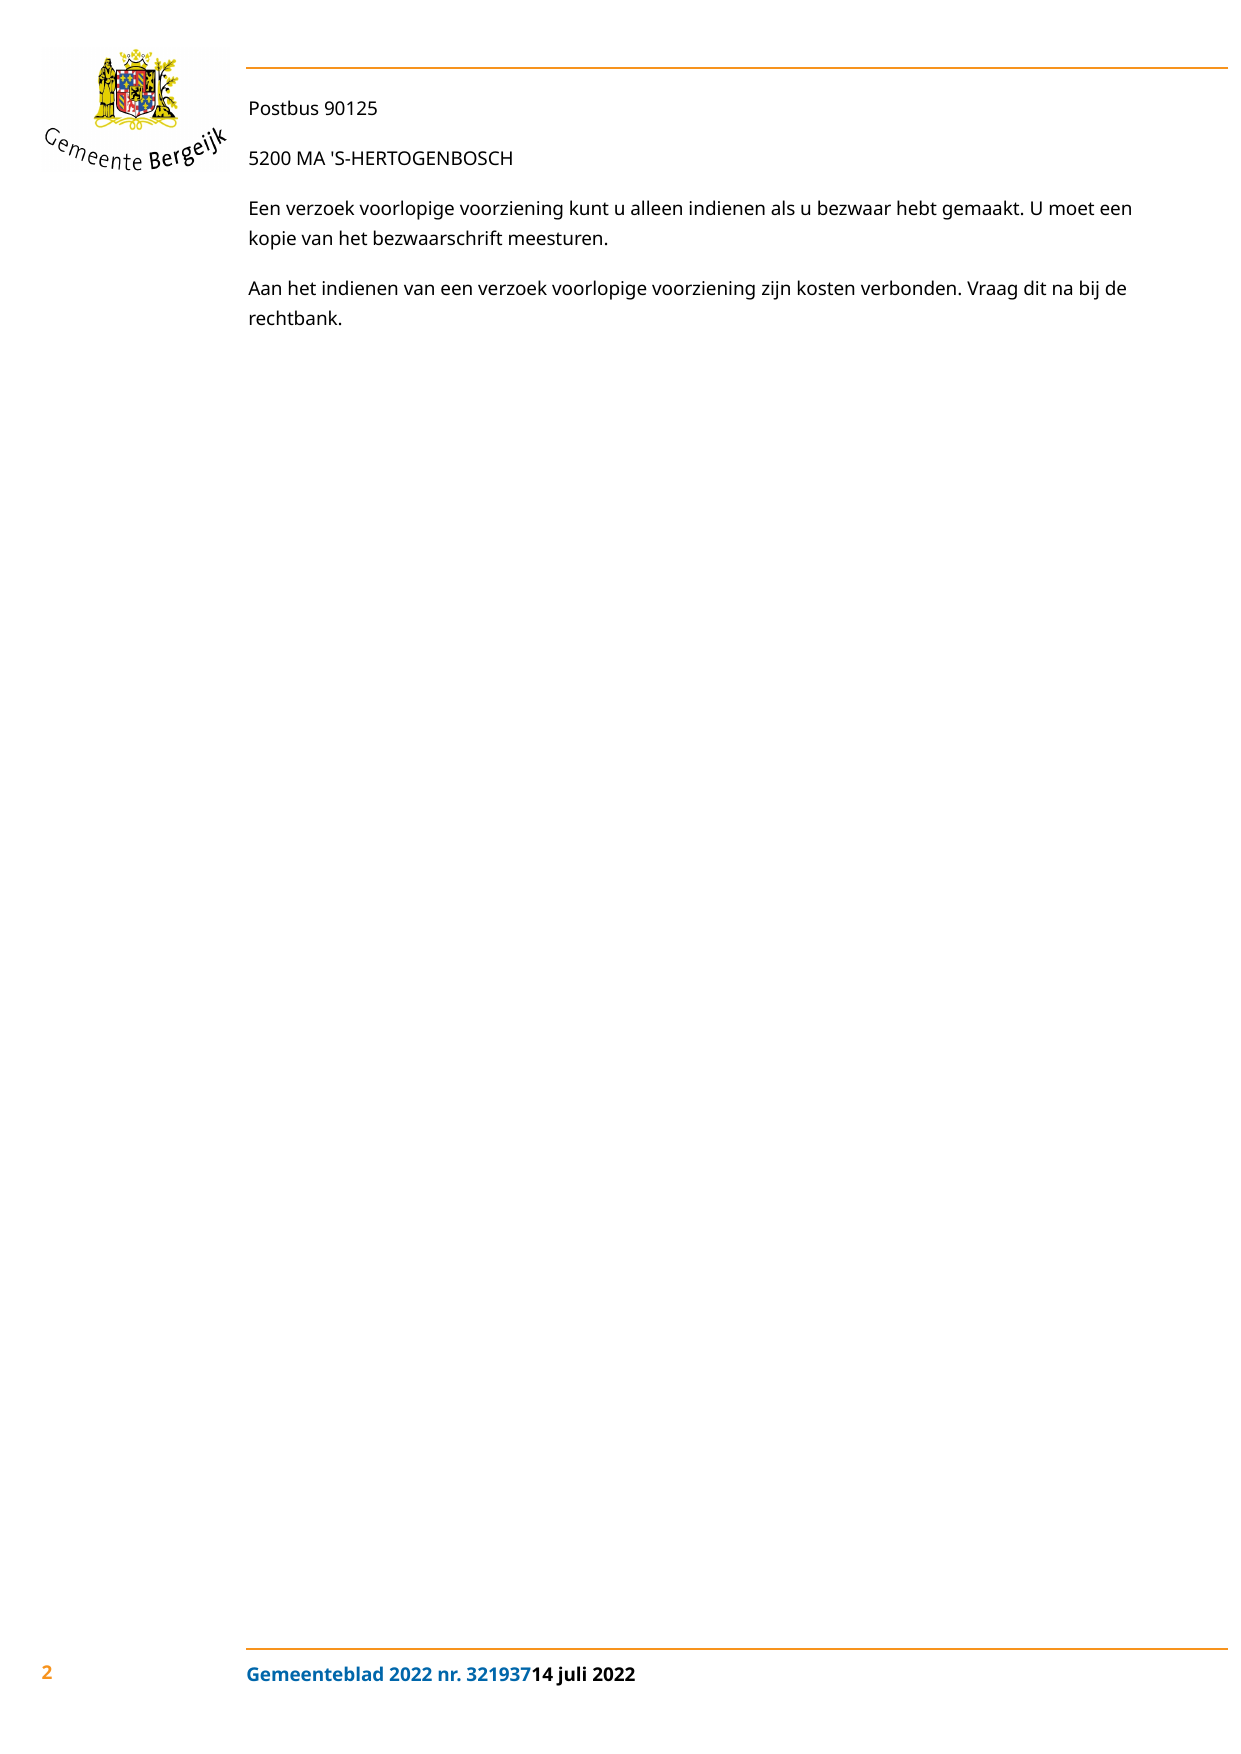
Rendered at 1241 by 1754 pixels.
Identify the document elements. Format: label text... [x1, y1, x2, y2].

text Postbus 90125 [248, 95, 1152, 121]
text Aan het indienen van een verzoek voorlopige voorziening zijn kosten verbonden. Vraag dit na bij de rechtbank. [248, 276, 1152, 331]
text 5200 MA 'S-HERTOGENBOSCH [248, 145, 1152, 171]
text Een verzoek voorlopige voorziening kunt u alleen indienen als u bezwaar hebt gemaakt. U moet een kopie van het bezwaarschrift meesturen. [248, 196, 1152, 251]
picture [41, 47, 231, 172]
